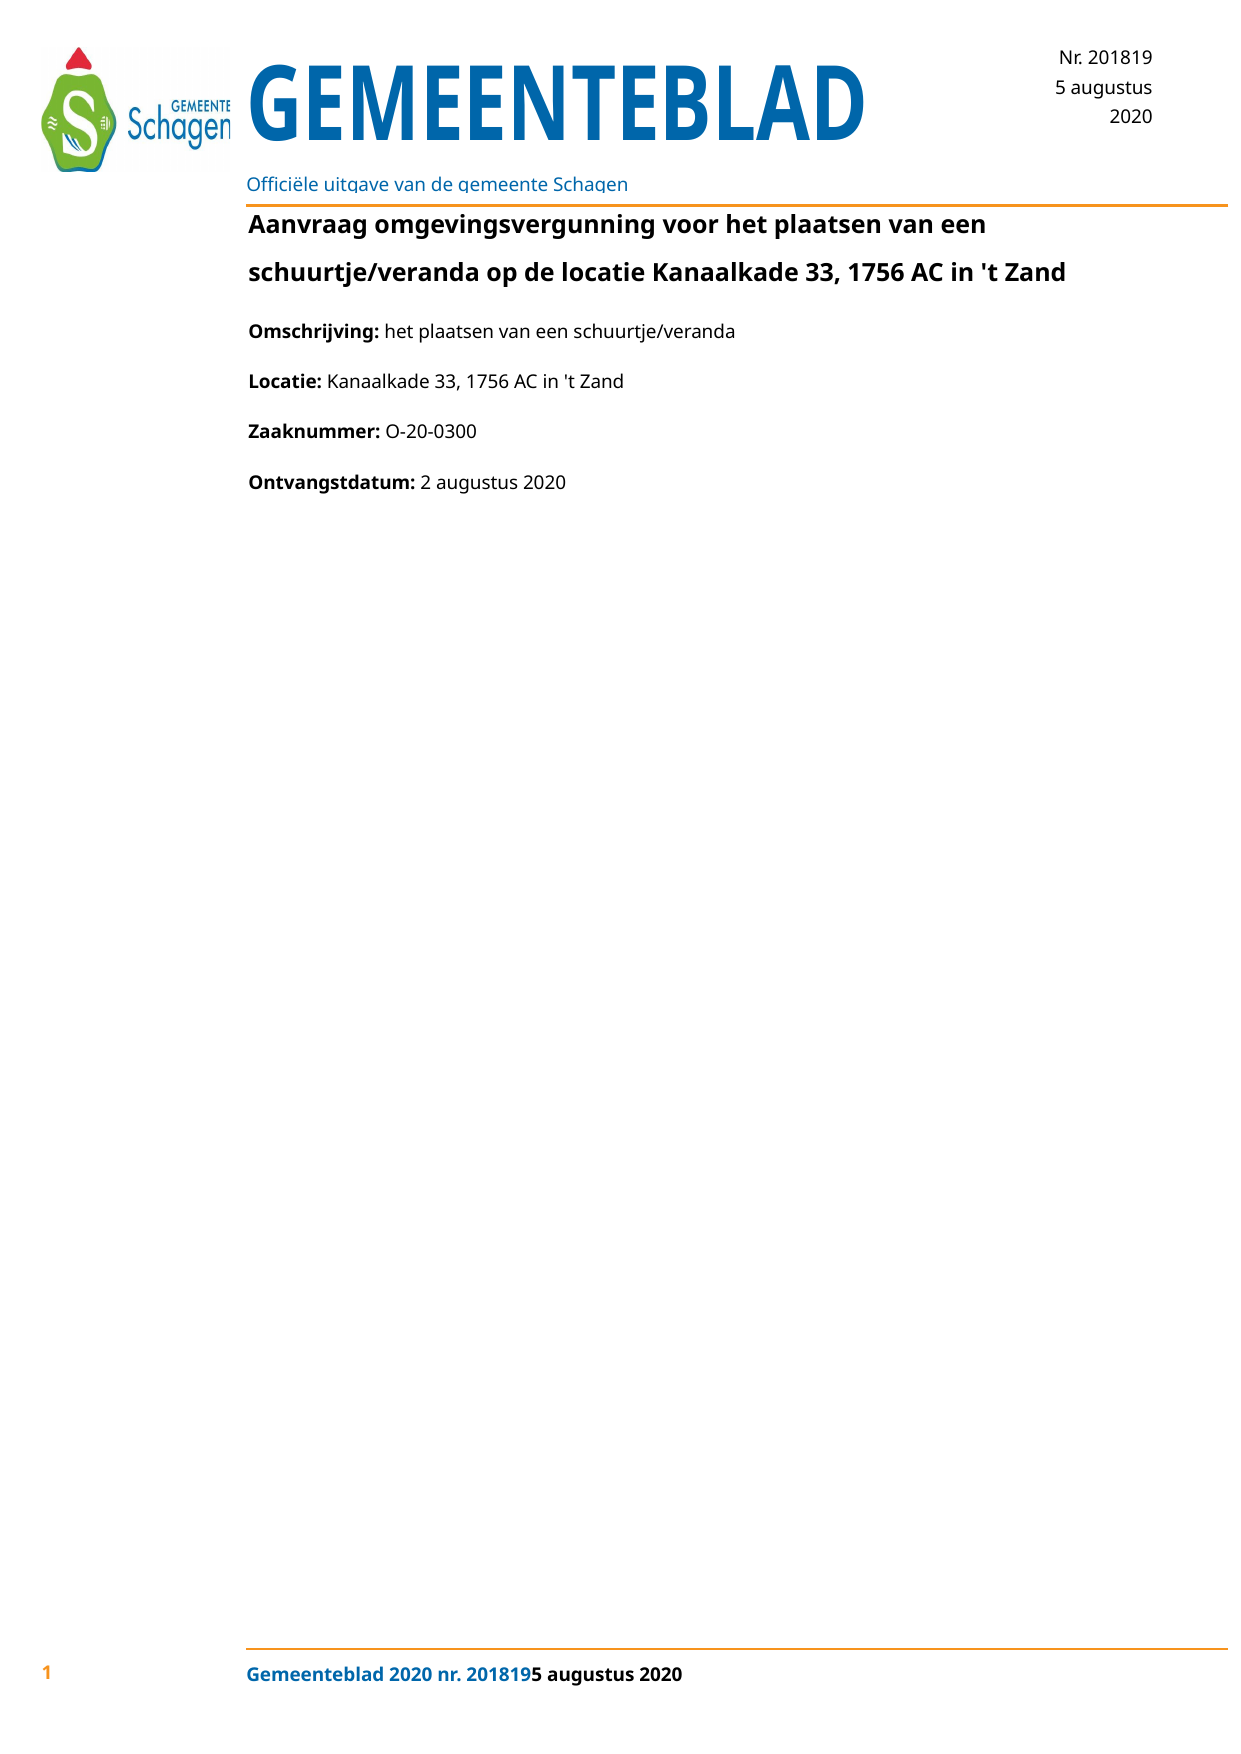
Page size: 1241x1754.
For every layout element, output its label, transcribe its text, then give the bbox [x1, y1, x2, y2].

text Aanvraag omgevingsvergunning voor het plaatsen van een schuurtje/veranda op de locatie Kanaalkade 33, 1756 AC in 't Zand [248, 207, 1152, 288]
text Omschrijving: het plaatsen van een schuurtje/veranda [248, 318, 1152, 344]
text Ontvangstdatum: 2 augustus 2020 [248, 469, 1152, 495]
picture [41, 47, 231, 172]
text Zaaknummer: O-20-0300 [248, 419, 1152, 444]
text Locatie: Kanaalkade 33, 1756 AC in 't Zand [248, 368, 1152, 394]
